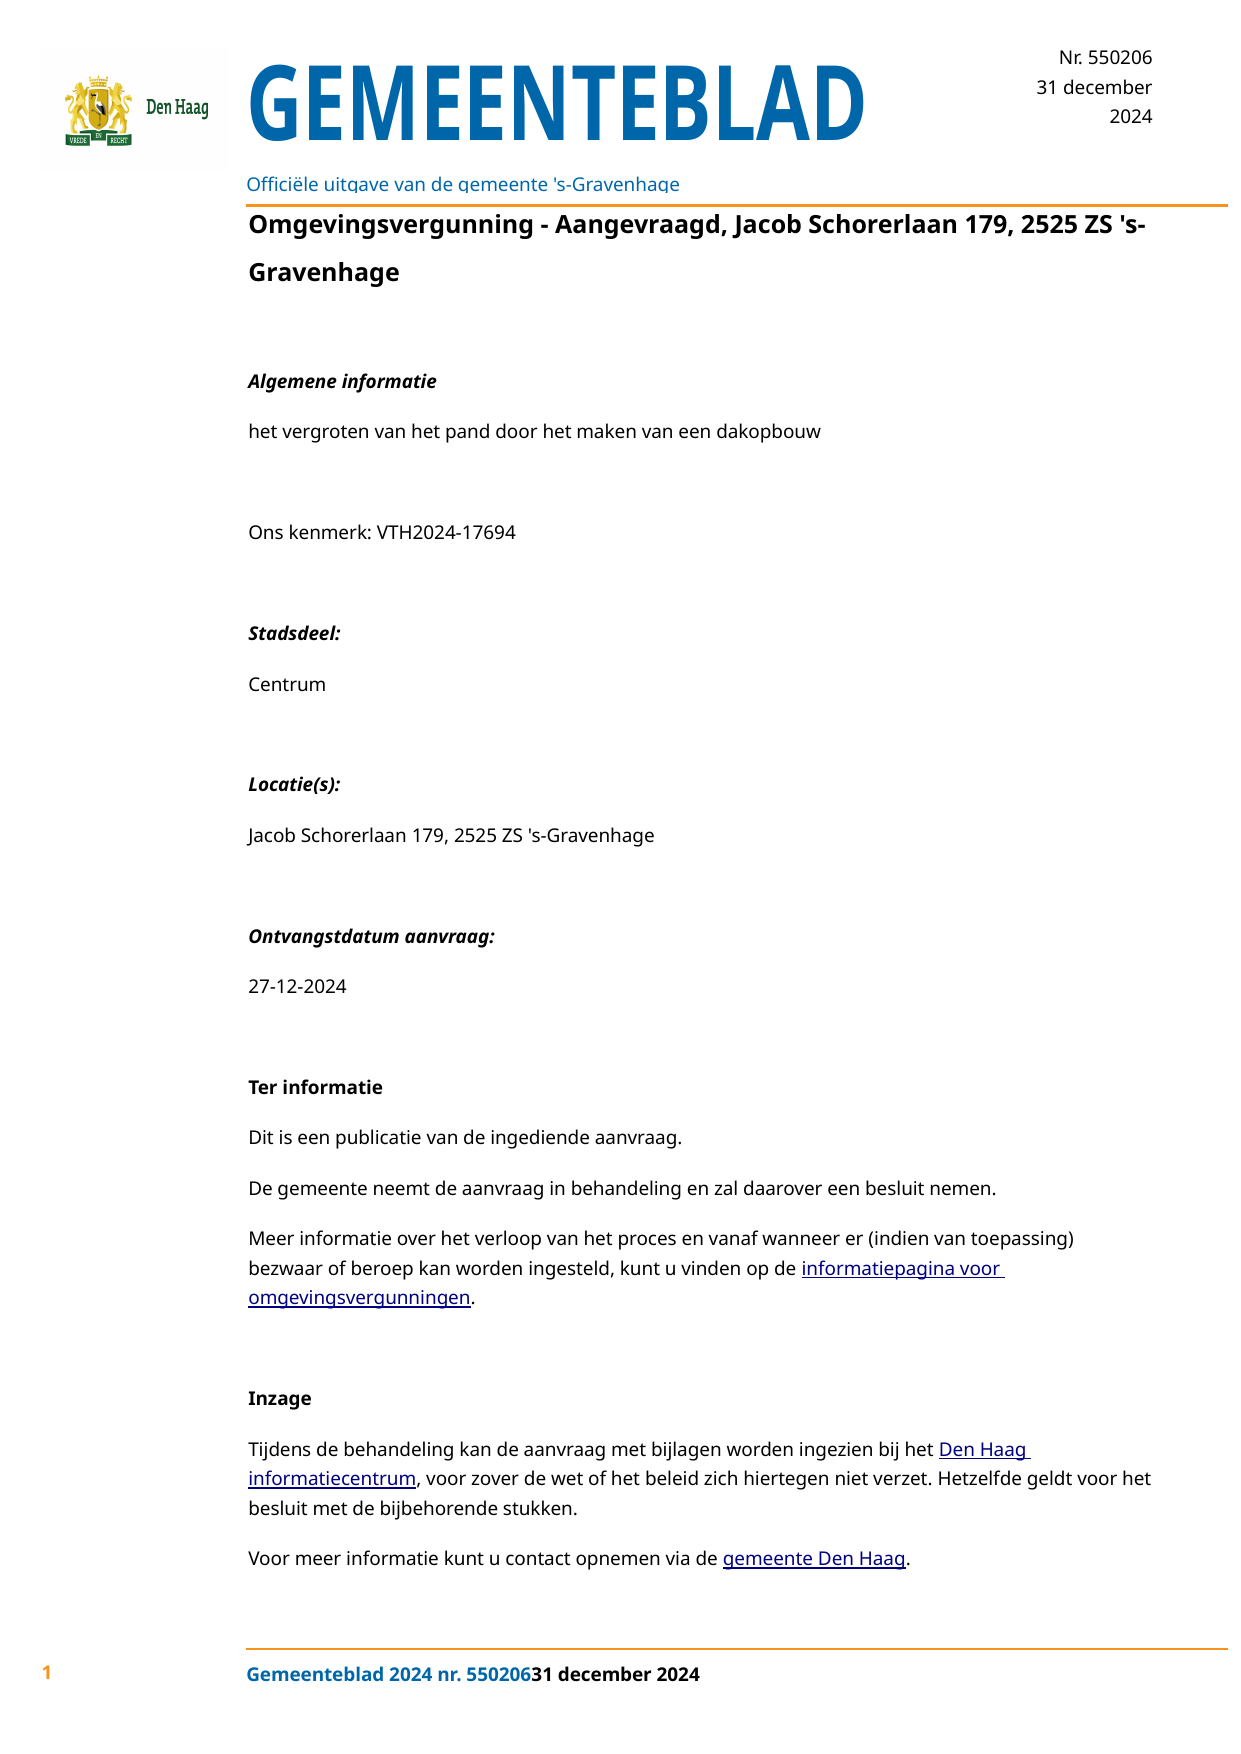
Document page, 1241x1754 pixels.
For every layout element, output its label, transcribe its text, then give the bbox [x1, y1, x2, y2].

text De gemeente neemt de aanvraag in behandeling en zal daarover een besluit nemen. [248, 1175, 1152, 1201]
text Locatie(s): [248, 772, 1152, 797]
text Jacob Schorerlaan 179, 2525 ZS 's-Gravenhage [248, 822, 1152, 848]
text Inzage [248, 1385, 1152, 1411]
text Ter informatie [248, 1074, 1152, 1100]
picture [41, 47, 231, 172]
text Centrum [248, 671, 1152, 697]
text 27-12-2024 [248, 973, 1152, 999]
text Tijdens de behandeling kan de aanvraag met bijlagen worden ingezien bij het Den Haag informatiecentrum, voor zover de wet of het beleid zich hiertegen niet verzet. Hetzelfde geldt voor het besluit met de bijbehorende stukken. [248, 1436, 1152, 1521]
text Dit is een publicatie van de ingediende aanvraag. [248, 1124, 1152, 1150]
text Voor meer informatie kunt u contact opnemen via de gemeente Den Haag. [248, 1545, 1152, 1571]
text het vergroten van het pand door het maken van een dakopbouw [248, 419, 1152, 444]
text Ons kenmerk: VTH2024-17694 [248, 519, 1152, 545]
text Meer informatie over het verloop van het proces en vanaf wanneer er (indien van toepassing) bezwaar of beroep kan worden ingesteld, kunt u vinden op de informatiepagina voor omgevingsvergunningen. [248, 1225, 1152, 1310]
text Stadsdeel: [248, 620, 1152, 646]
text Omgevingsvergunning - Aangevraagd, Jacob Schorerlaan 179, 2525 ZS 's-Gravenhage [248, 207, 1152, 288]
text Ontvangstdatum aanvraag: [248, 923, 1152, 949]
text Algemene informatie [248, 368, 1152, 394]
